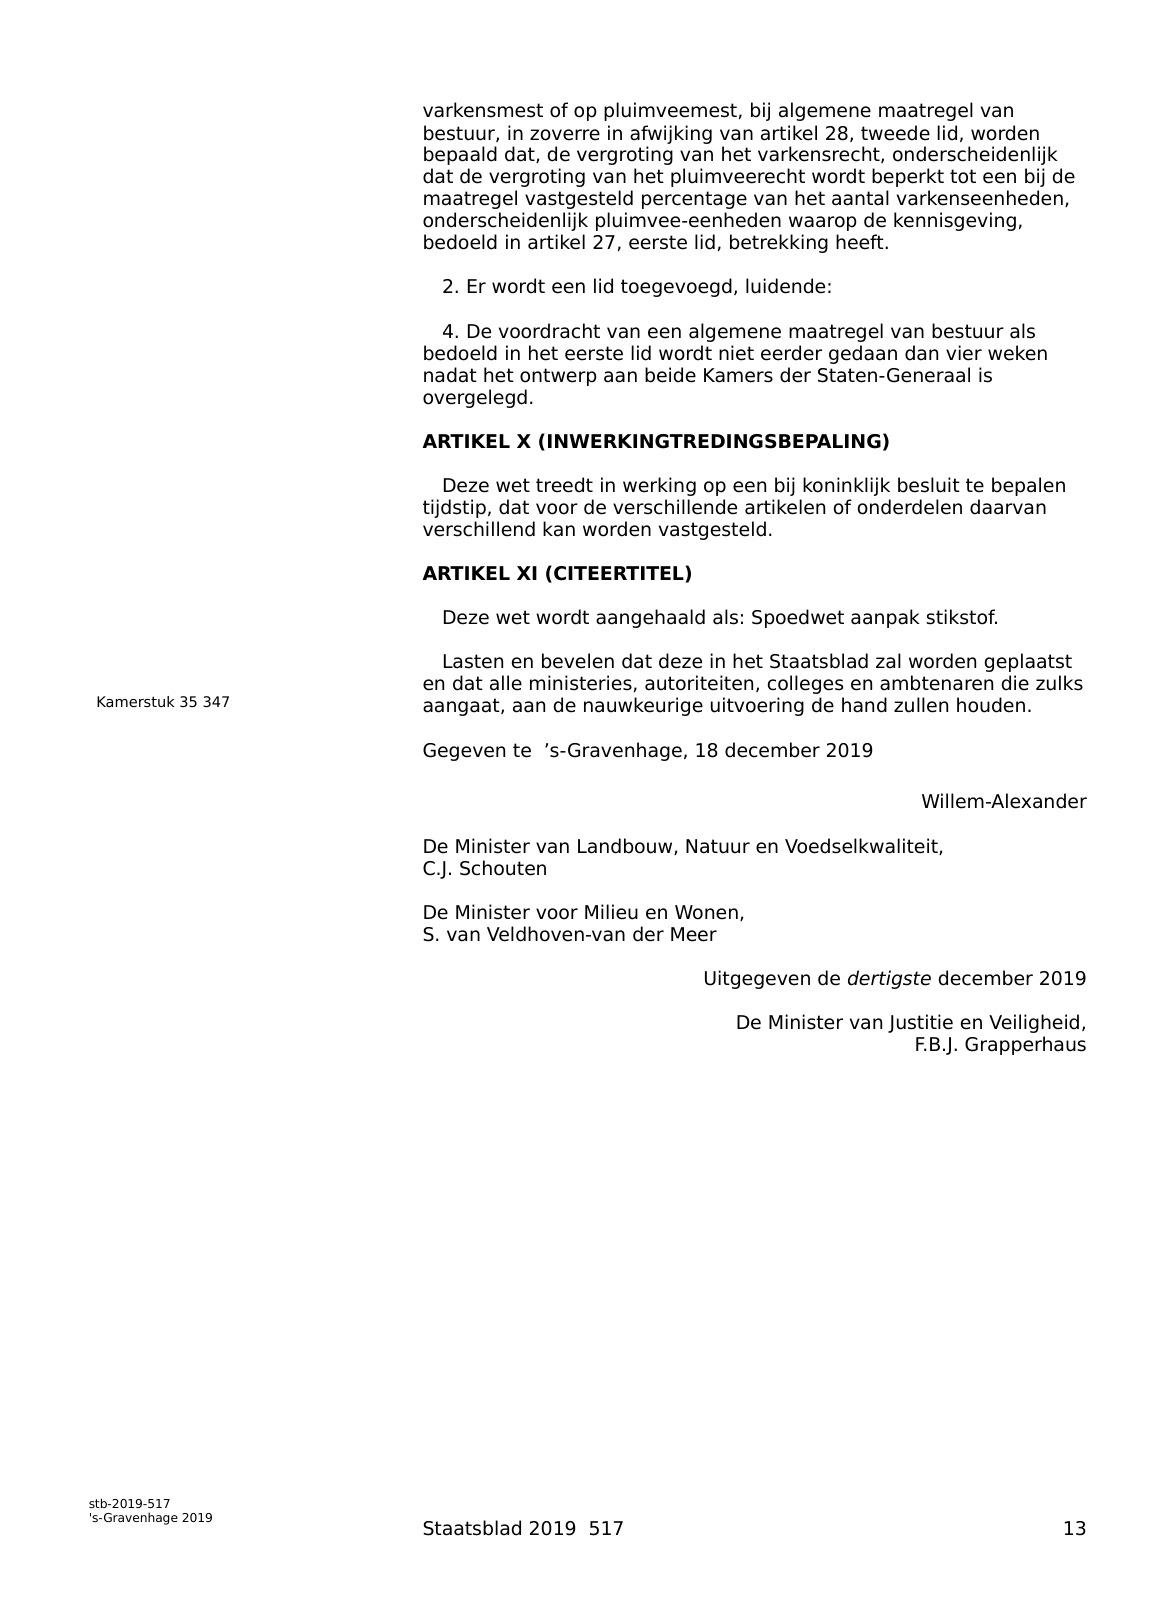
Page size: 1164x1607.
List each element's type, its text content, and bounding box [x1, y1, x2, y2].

text Kamerstuk 35 347 [77, 694, 396, 711]
subtitle ARTIKEL X (INWERKINGTREDINGSBEPALING) [422, 431, 1087, 453]
text Deze wet wordt aangehaald als: Spoedwet aanpak stikstof. [422, 607, 1087, 629]
text stb-2019-517 [88, 1497, 323, 1511]
text varkensmest of op pluimveemest, bij algemene maatregel van bestuur, in zoverre in afwijking van artikel 28, tweede lid, worden bepaald dat, de vergroting van het varkensrecht, onderscheidenlijk dat de vergroting van het pluimveerecht wordt beperkt tot een bij de maatregel vastgesteld percentage van het aantal varkenseenheden, onderscheidenlijk pluimvee-eenheden waarop de kennisgeving, bedoeld in artikel 27, eerste lid, betrekking heeft. [422, 100, 1087, 254]
subtitle ARTIKEL XI (CITEERTITEL) [422, 563, 1087, 585]
text Willem-Alexander [422, 791, 1087, 813]
text De Minister van Landbouw, Natuur en Voedselkwaliteit, C.J. Schouten [422, 836, 1087, 879]
text 4. De voordracht van een algemene maatregel van bestuur als bedoeld in het eerste lid wordt niet eerder gedaan dan vier weken nadat het ontwerp aan beide Kamers der Staten-Generaal is overgelegd. [422, 321, 1087, 408]
text De Minister voor Milieu en Wonen, S. van Veldhoven-van der Meer [422, 902, 1087, 946]
text Gegeven te ’s-Gravenhage, 18 december 2019 [422, 739, 1087, 761]
text 's-Gravenhage 2019 [88, 1511, 323, 1525]
text 2. Er wordt een lid toegevoegd, luidende: [422, 276, 1087, 298]
text Uitgegeven de dertigste december 2019 [422, 968, 1087, 990]
text Deze wet treedt in werking op een bij koninklijk besluit te bepalen tijdstip, dat voor de verschillende artikelen of onderdelen daarvan verschillend kan worden vastgesteld. [422, 475, 1087, 541]
text Lasten en bevelen dat deze in het Staatsblad zal worden geplaatst en dat alle ministeries, autoriteiten, colleges en ambtenaren die zulks aangaat, aan de nauwkeurige uitvoering de hand zullen houden. [422, 651, 1087, 717]
text De Minister van Justitie en Veiligheid, F.B.J. Grapperhaus [422, 1012, 1087, 1056]
